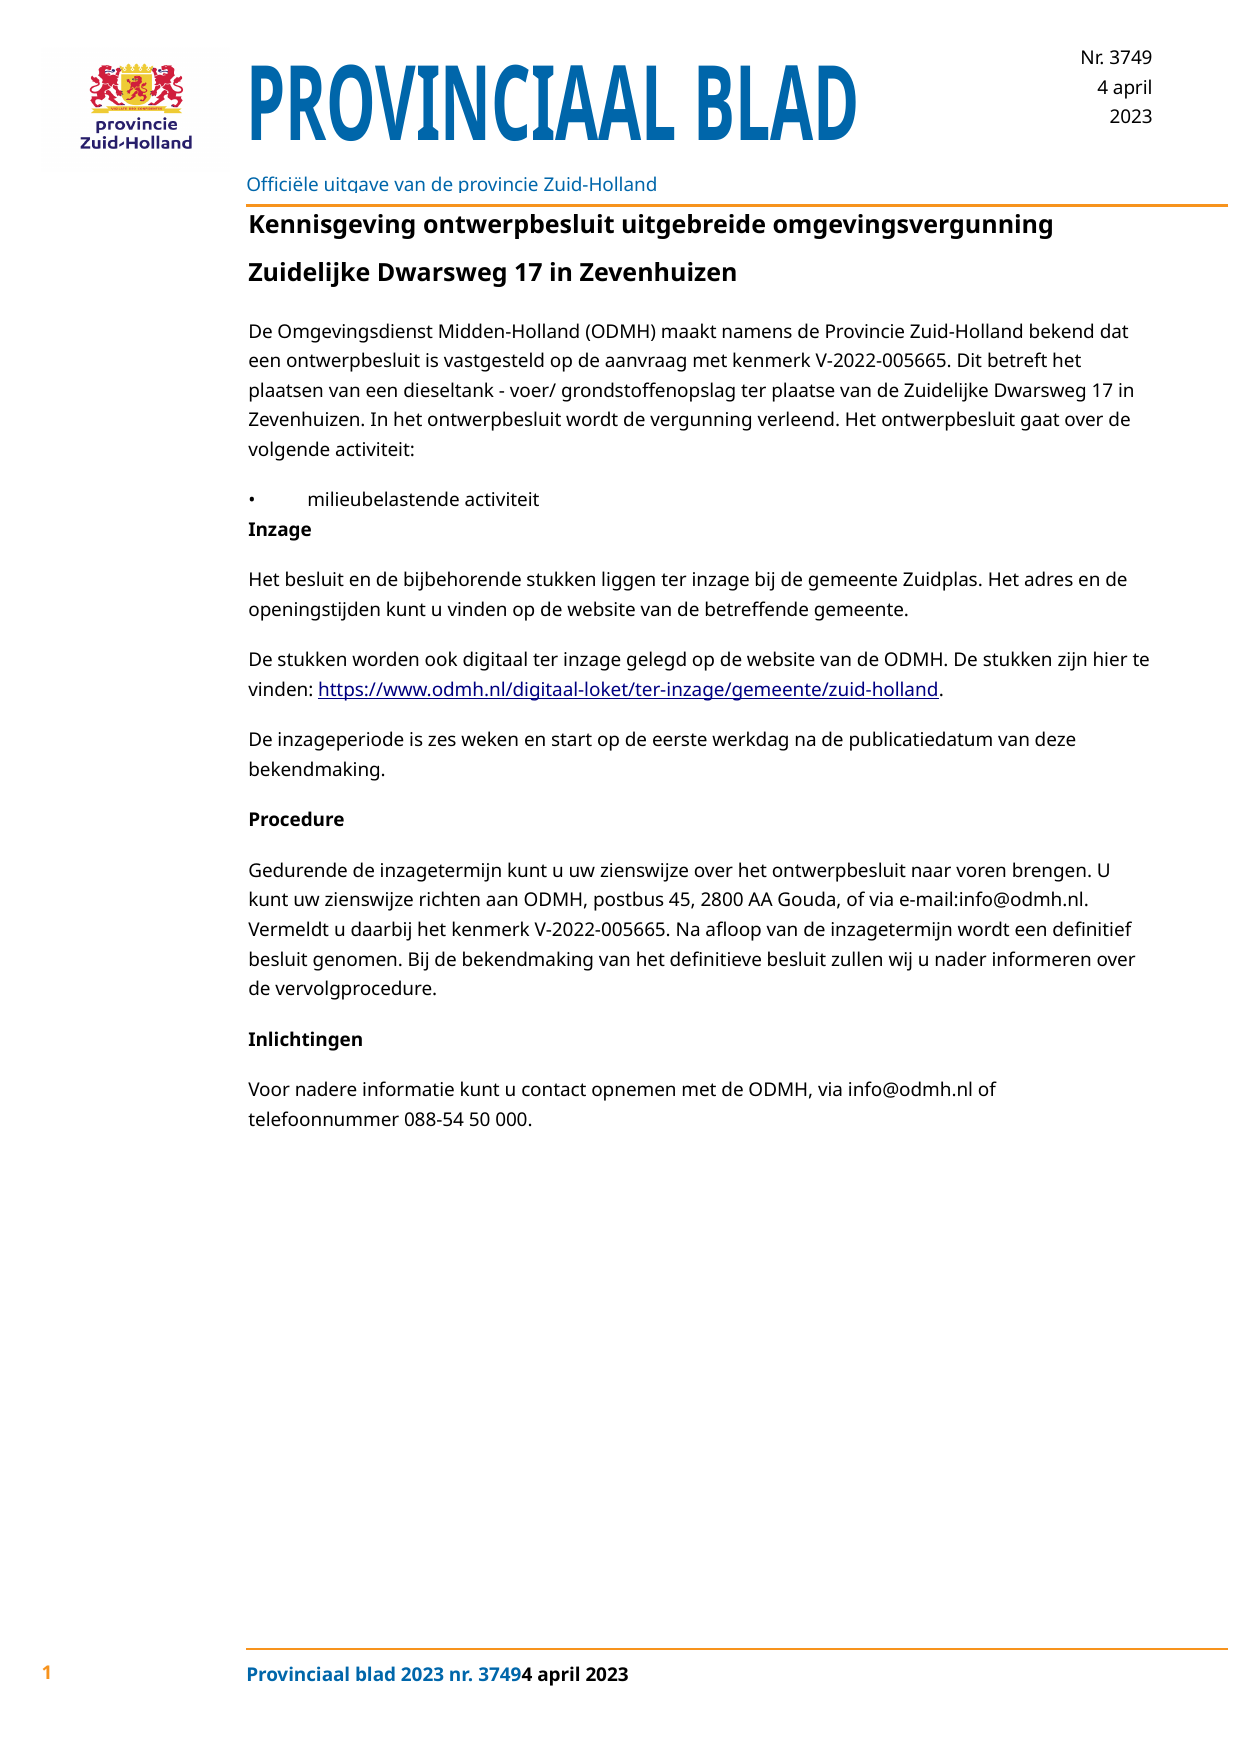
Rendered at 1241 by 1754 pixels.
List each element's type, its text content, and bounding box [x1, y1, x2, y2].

text Kennisgeving ontwerpbesluit uitgebreide omgevingsvergunning Zuidelijke Dwarsweg 17 in Zevenhuizen [248, 207, 1152, 288]
text De Omgevingsdienst Midden-Holland (ODMH) maakt namens de Provincie Zuid-Holland bekend dat een ontwerpbesluit is vastgesteld op de aanvraag met kenmerk V-2022-005665. Dit betreft het plaatsen van een dieseltank - voer/ grondstoffenopslag ter plaatse van de Zuidelijke Dwarsweg 17 in Zevenhuizen. In het ontwerpbesluit wordt de vergunning verleend. Het ontwerpbesluit gaat over de volgende activiteit: [248, 318, 1152, 462]
text Gedurende de inzagetermijn kunt u uw zienswijze over het ontwerpbesluit naar voren brengen. U kunt uw zienswijze richten aan ODMH, postbus 45, 2800 AA Gouda, of via e-mail:info@odmh.nl. Vermeldt u daarbij het kenmerk V-2022-005665. Na afloop van de inzagetermijn wordt een definitief besluit genomen. Bij de bekendmaking van het definitieve besluit zullen wij u nader informeren over de vervolgprocedure. [248, 857, 1152, 1001]
text Het besluit en de bijbehorende stukken liggen ter inzage bij de gemeente Zuidplas. Het adres en de openingstijden kunt u vinden op de website van de betreffende gemeente. [248, 567, 1152, 622]
picture [41, 47, 231, 172]
text Inlichtingen [248, 1026, 1152, 1052]
text De inzageperiode is zes weken en start op de eerste werkdag na de publicatiedatum van deze bekendmaking. [248, 727, 1152, 782]
text Voor nadere informatie kunt u contact opnemen met de ODMH, via info@odmh.nl of telefoonnummer 088-54 50 000. [248, 1076, 1152, 1132]
text Inzage [248, 516, 1152, 542]
text De stukken worden ook digitaal ter inzage gelegd op de website van de ODMH. De stukken zijn hier te vinden: https://www.odmh.nl/digitaal-loket/ter-inzage/gemeente/zuid-holland. [248, 647, 1152, 702]
list milieubelastende activiteit [248, 487, 1152, 512]
text Procedure [248, 807, 1152, 832]
